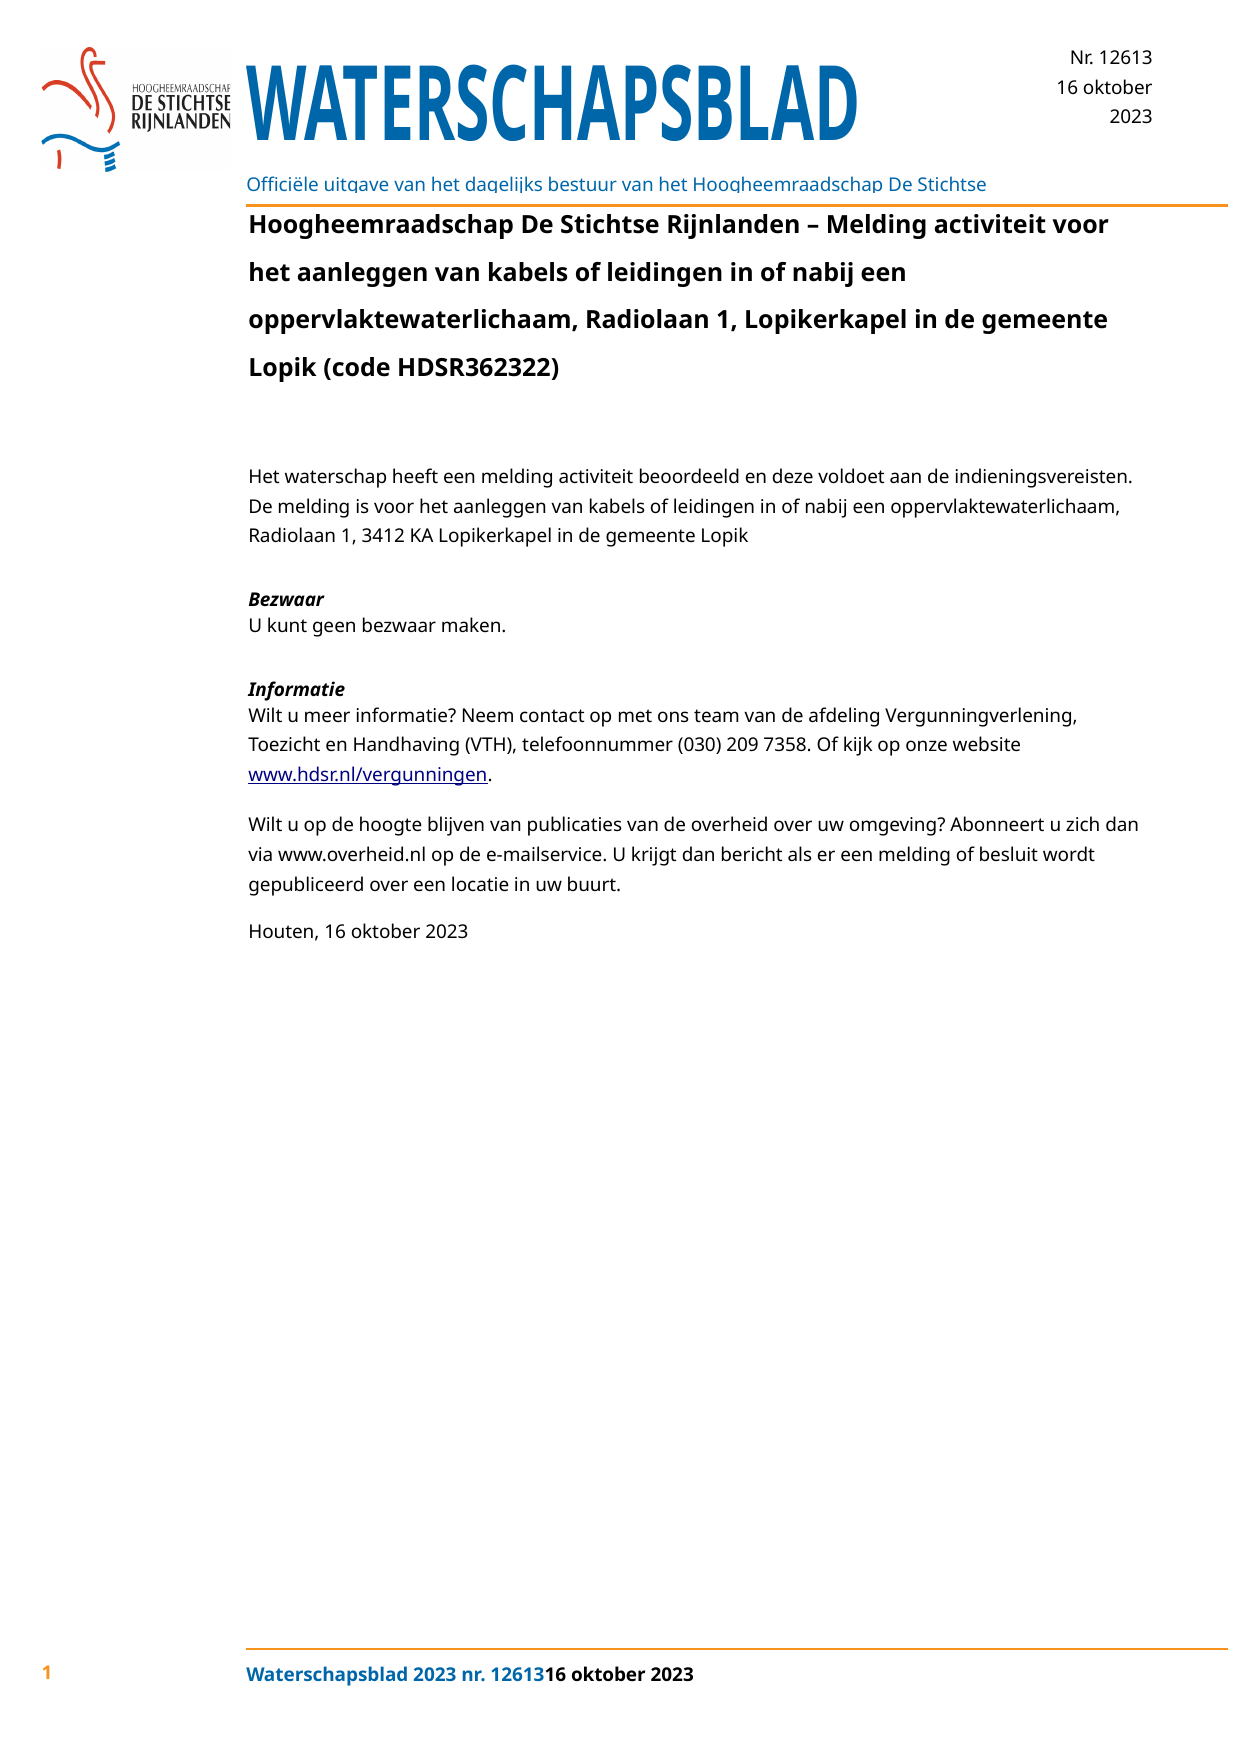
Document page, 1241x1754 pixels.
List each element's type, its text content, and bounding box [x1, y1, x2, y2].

text Informatie [248, 676, 1152, 702]
text U kunt geen bezwaar maken. [248, 612, 1152, 638]
picture [41, 47, 231, 172]
text Bezwaar [248, 587, 1152, 612]
text Hoogheemraadschap De Stichtse Rijnlanden – Melding activiteit voor het aanleggen van kabels of leidingen in of nabij een oppervlaktewaterlichaam, Radiolaan 1, Lopikerkapel in de gemeente Lopik (code HDSR362322) [248, 207, 1152, 384]
text Houten, 16 oktober 2023 [248, 919, 1152, 944]
text Wilt u meer informatie? Neem contact op met ons team van de afdeling Vergunningverlening, Toezicht en Handhaving (VTH), telefoonnummer (030) 209 7358. Of kijk op onze website www.hdsr.nl/vergunningen. [248, 702, 1152, 787]
text Wilt u op de hoogte blijven van publicaties van de overheid over uw omgeving? Abonneert u zich dan via www.overheid.nl op de e-mailservice. U krijgt dan bericht als er een melding of besluit wordt gepubliceerd over een locatie in uw buurt. [248, 812, 1152, 897]
text Het waterschap heeft een melding activiteit beoordeeld en deze voldoet aan de indieningsvereisten. De melding is voor het aanleggen van kabels of leidingen in of nabij een oppervlaktewaterlichaam, Radiolaan 1, 3412 KA Lopikerkapel in de gemeente Lopik [248, 463, 1152, 548]
